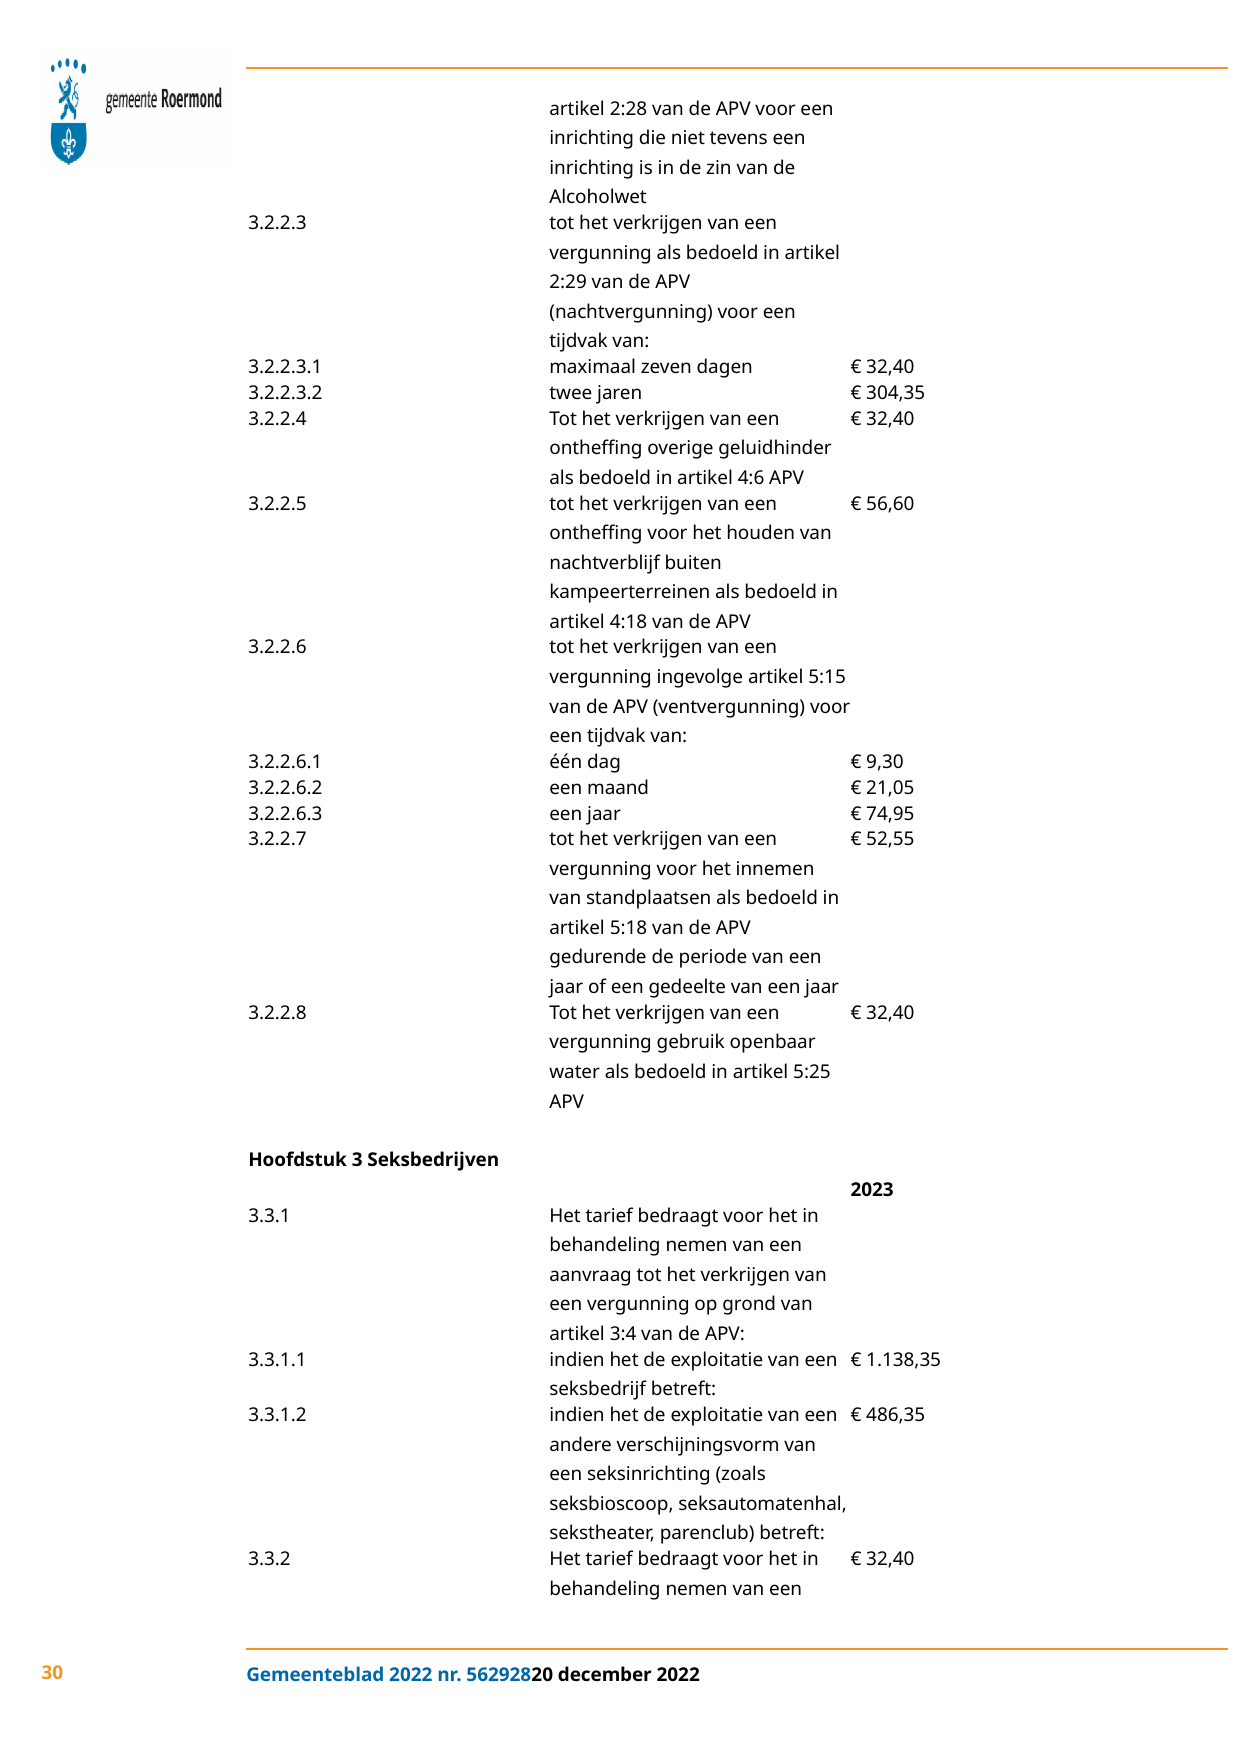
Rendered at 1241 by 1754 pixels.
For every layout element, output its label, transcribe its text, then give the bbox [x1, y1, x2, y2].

table_cell 3.2.2.7 [248, 825, 549, 999]
table_cell [248, 95, 549, 209]
table_cell [850, 1202, 1152, 1346]
table_cell een maand [549, 774, 850, 800]
text Hoofdstuk 3 Seksbedrijven [248, 1146, 1152, 1172]
table_header [549, 1176, 850, 1202]
table_cell € 304,35 [850, 379, 1152, 405]
table_cell tot het verkrijgen van een vergunning als bedoeld in artikel 2:29 van de APV (nachtvergunning) voor een tijdvak van: [549, 209, 850, 353]
table_cell € 1.138,35 [850, 1346, 1152, 1401]
table_cell [850, 634, 1152, 748]
table_cell 3.2.2.8 [248, 999, 549, 1113]
table_cell maximaal zeven dagen [549, 353, 850, 379]
table_cell 3.3.1.2 [248, 1401, 549, 1545]
table_cell 3.2.2.6.1 [248, 748, 549, 774]
table_header [248, 1176, 549, 1202]
table_cell 3.2.2.6.2 [248, 774, 549, 800]
table_cell Het tarief bedraagt voor het in behandeling nemen van een aanvraag tot het verkrijgen van een vergunning op grond van artikel 3:4 van de APV: [549, 1202, 850, 1346]
table_cell € 21,05 [850, 774, 1152, 800]
table_cell 3.2.2.3.1 [248, 353, 549, 379]
picture [41, 47, 231, 172]
table_cell indien het de exploitatie van een andere verschijningsvorm van een seksinrichting (zoals seksbioscoop, seksautomatenhal, sekstheater, parenclub) betreft: [549, 1401, 850, 1545]
table_cell 3.2.2.3.2 [248, 379, 549, 405]
table_cell € 32,40 [850, 999, 1152, 1113]
table_cell 3.3.1.1 [248, 1346, 549, 1401]
table_cell twee jaren [549, 379, 850, 405]
table_cell € 56,60 [850, 490, 1152, 634]
table_cell artikel 2:28 van de APV voor een inrichting die niet tevens een inrichting is in de zin van de Alcoholwet [549, 95, 850, 209]
table_cell € 32,40 [850, 405, 1152, 490]
table_cell [850, 209, 1152, 353]
table_cell Het tarief bedraagt voor het in behandeling nemen van een [549, 1545, 850, 1601]
table_cell € 32,40 [850, 353, 1152, 379]
table_cell € 486,35 [850, 1401, 1152, 1545]
table_cell 3.2.2.6.3 [248, 800, 549, 825]
table_cell 3.2.2.4 [248, 405, 549, 490]
table_cell een jaar [549, 800, 850, 825]
table_cell 3.2.2.3 [248, 209, 549, 353]
table_cell € 32,40 [850, 1545, 1152, 1601]
table_cell € 9,30 [850, 748, 1152, 774]
table_cell 3.2.2.6 [248, 634, 549, 748]
table_header 2023 [850, 1176, 1152, 1202]
table_cell 3.3.2 [248, 1545, 549, 1601]
table_cell € 74,95 [850, 800, 1152, 825]
table_cell [850, 95, 1152, 209]
table_cell tot het verkrijgen van een vergunning voor het innemen van standplaatsen als bedoeld in artikel 5:18 van de APV gedurende de periode van een jaar of een gedeelte van een jaar [549, 825, 850, 999]
table_cell tot het verkrijgen van een ontheffing voor het houden van nachtverblijf buiten kampeerterreinen als bedoeld in artikel 4:18 van de APV [549, 490, 850, 634]
table_cell 3.2.2.5 [248, 490, 549, 634]
table_cell € 52,55 [850, 825, 1152, 999]
table_cell Tot het verkrijgen van een vergunning gebruik openbaar water als bedoeld in artikel 5:25 APV [549, 999, 850, 1113]
table_cell één dag [549, 748, 850, 774]
table_cell indien het de exploitatie van een seksbedrijf betreft: [549, 1346, 850, 1401]
table_cell tot het verkrijgen van een vergunning ingevolge artikel 5:15 van de APV (ventvergunning) voor een tijdvak van: [549, 634, 850, 748]
table_cell 3.3.1 [248, 1202, 549, 1346]
table_cell Tot het verkrijgen van een ontheffing overige geluidhinder als bedoeld in artikel 4:6 APV [549, 405, 850, 490]
